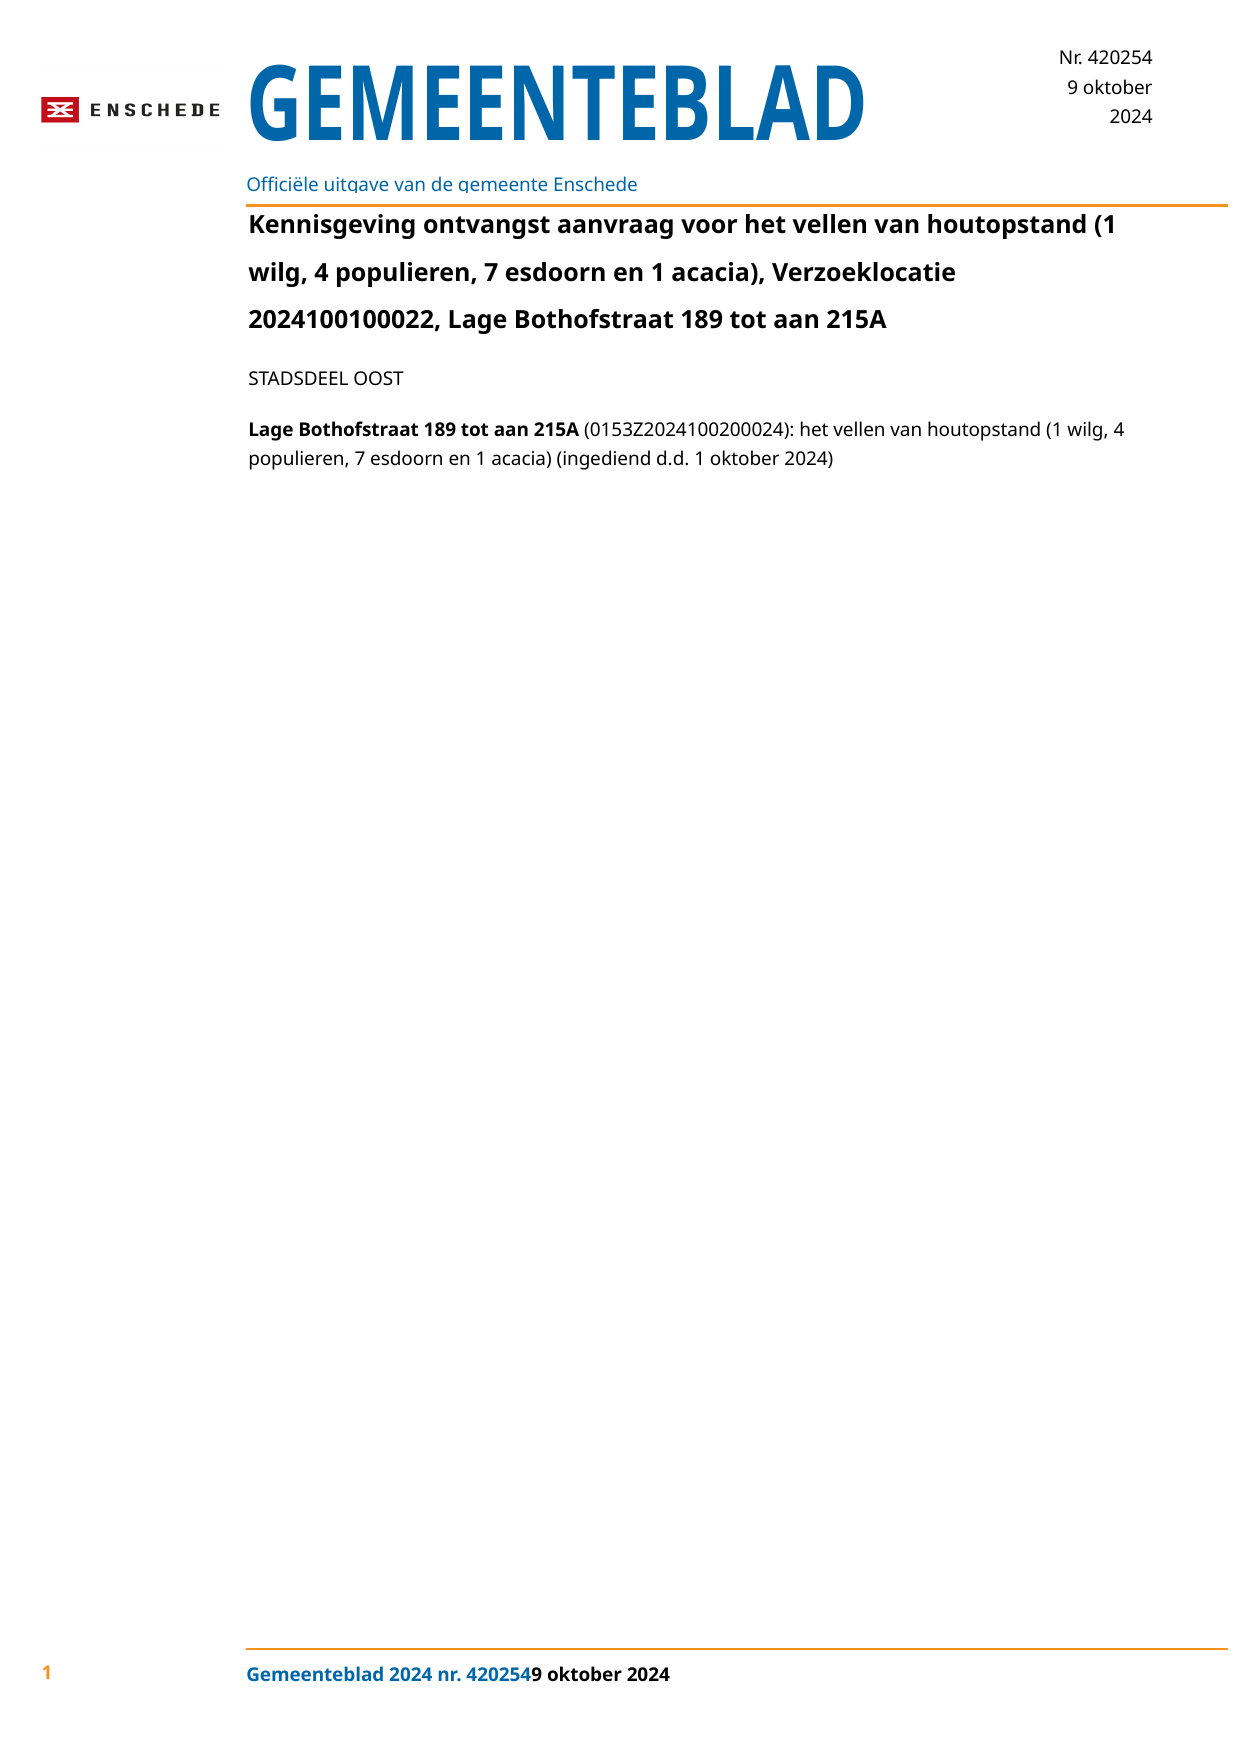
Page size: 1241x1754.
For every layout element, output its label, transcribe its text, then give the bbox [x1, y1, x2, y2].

text STADSDEEL OOST [248, 366, 1152, 391]
text Lage Bothofstraat 189 tot aan 215A (0153Z2024100200024): het vellen van houtopstand (1 wilg, 4 populieren, 7 esdoorn en 1 acacia) (ingediend d.d. 1 oktober 2024) [248, 416, 1152, 471]
text Kennisgeving ontvangst aanvraag voor het vellen van houtopstand (1 wilg, 4 populieren, 7 esdoorn en 1 acacia), Verzoeklocatie 2024100100022, Lage Bothofstraat 189 tot aan 215A [248, 207, 1152, 336]
picture [41, 47, 231, 172]
